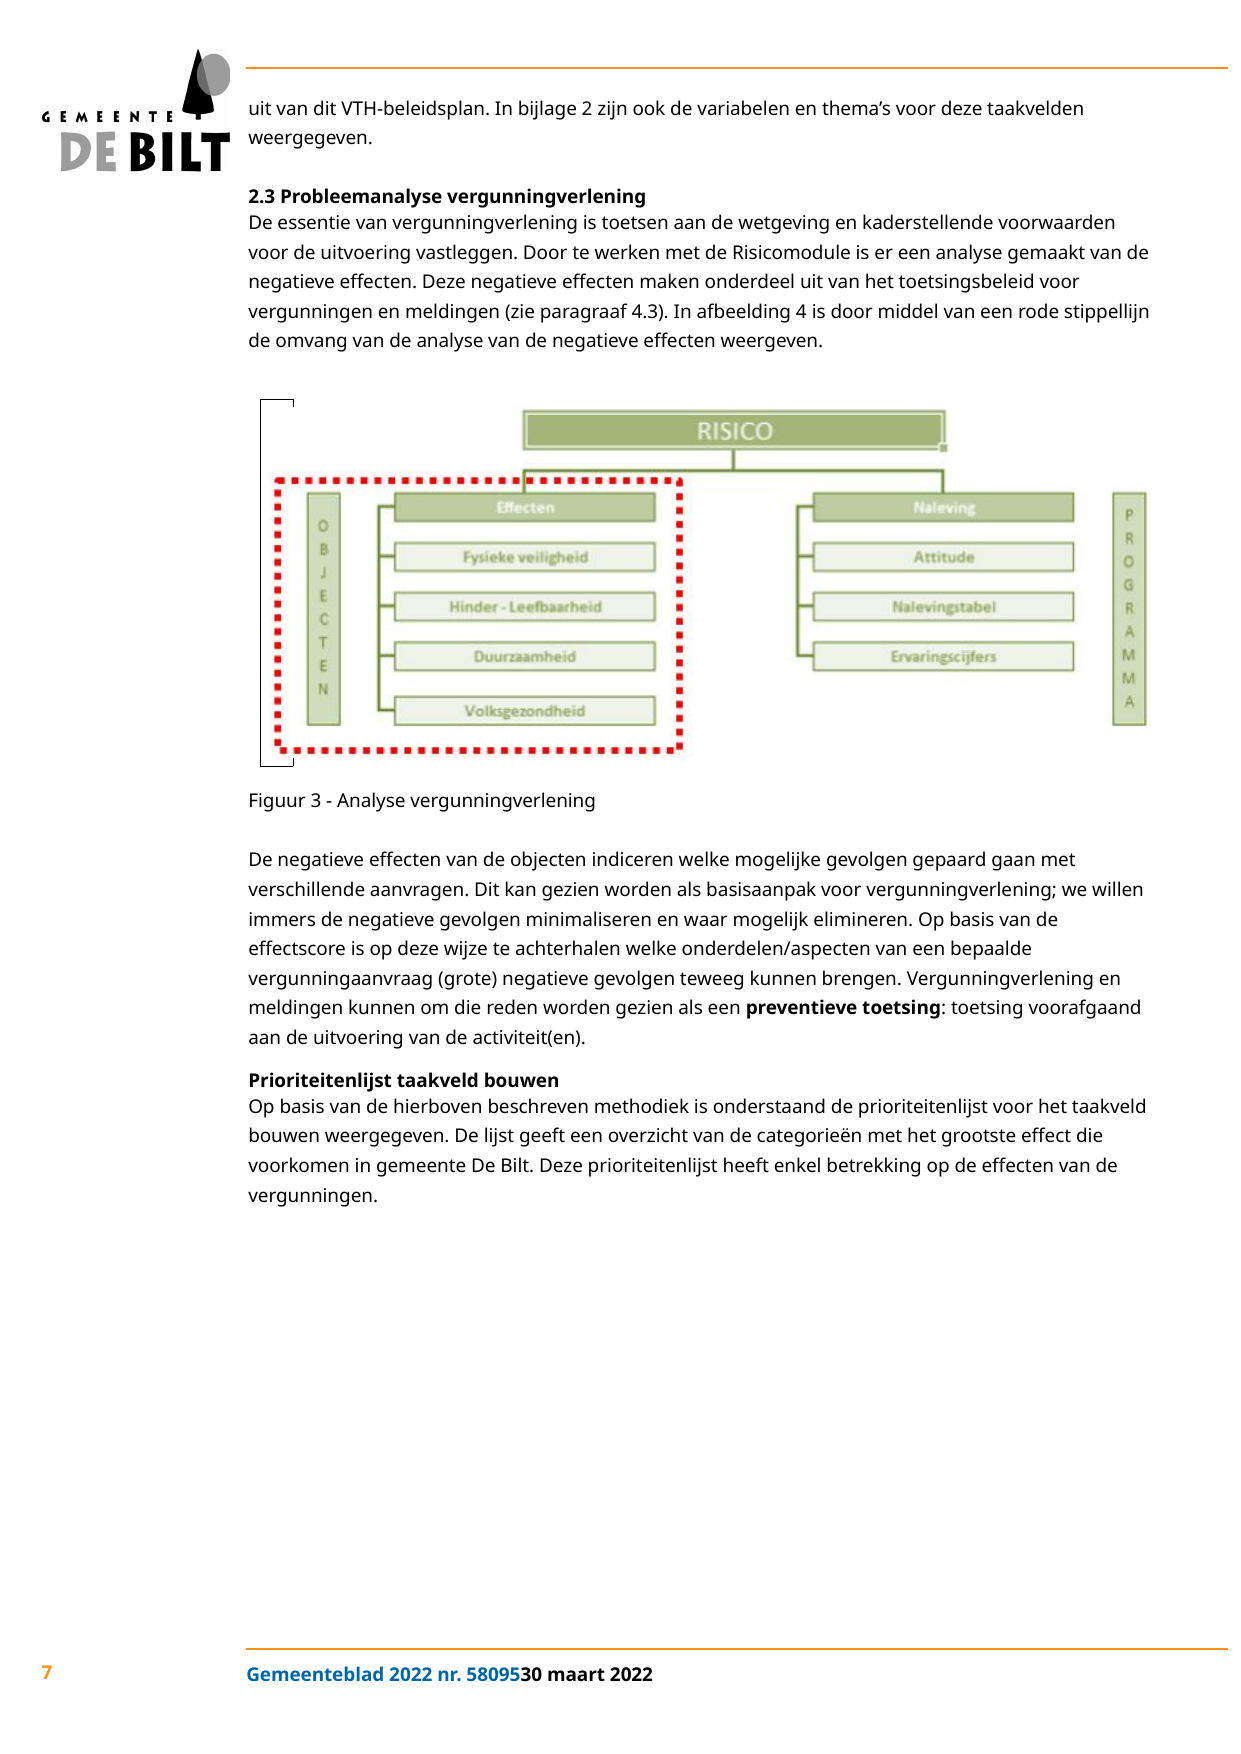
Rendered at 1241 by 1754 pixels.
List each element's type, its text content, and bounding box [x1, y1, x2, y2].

text De negatieve effecten van de objecten indiceren welke mogelijke gevolgen gepaard gaan met verschillende aanvragen. Dit kan gezien worden als basisaanpak voor vergunningverlening; we willen immers de negatieve gevolgen minimaliseren en waar mogelijk elimineren. Op basis van de effectscore is op deze wijze te achterhalen welke onderdelen/aspecten van een bepaalde vergunningaanvraag (grote) negatieve gevolgen teweeg kunnen brengen. Vergunningverlening en meldingen kunnen om die reden worden gezien als een preventieve toetsing: toetsing voorafgaand aan de uitvoering van de activiteit(en). [248, 847, 1152, 1050]
picture [41, 47, 231, 172]
text De essentie van vergunningverlening is toetsen aan de wetgeving en kaderstellende voorwaarden voor de uitvoering vastleggen. Door te werken met de Risicomodule is er een analyse gemaakt van de negatieve effecten. Deze negatieve effecten maken onderdeel uit van het toetsingsbeleid voor vergunningen en meldingen (zie paragraaf 4.3). In afbeelding 4 is door middel van een rode stippellijn de omvang van de analyse van de negatieve effecten weergeven. [248, 209, 1152, 353]
text Op basis van de hierboven beschreven methodiek is onderstaand de prioriteitenlijst voor het taakveld bouwen weergegeven. De lijst geeft een overzicht van de categorieën met het grootste effect die voorkomen in gemeente De Bilt. Deze prioriteitenlijst heeft enkel betrekking op de effecten van de vergunningen. [248, 1093, 1152, 1207]
text Prioriteitenlijst taakveld bouwen [248, 1067, 1152, 1093]
picture [268, 407, 1155, 758]
text 2.3 Probleemanalyse vergunningverlening [248, 183, 1152, 209]
text Figuur 3 - Analyse vergunningverlening [248, 787, 1152, 813]
text uit van dit VTH-beleidsplan. In bijlage 2 zijn ook de variabelen en thema’s voor deze taakvelden weergegeven. [248, 95, 1152, 150]
